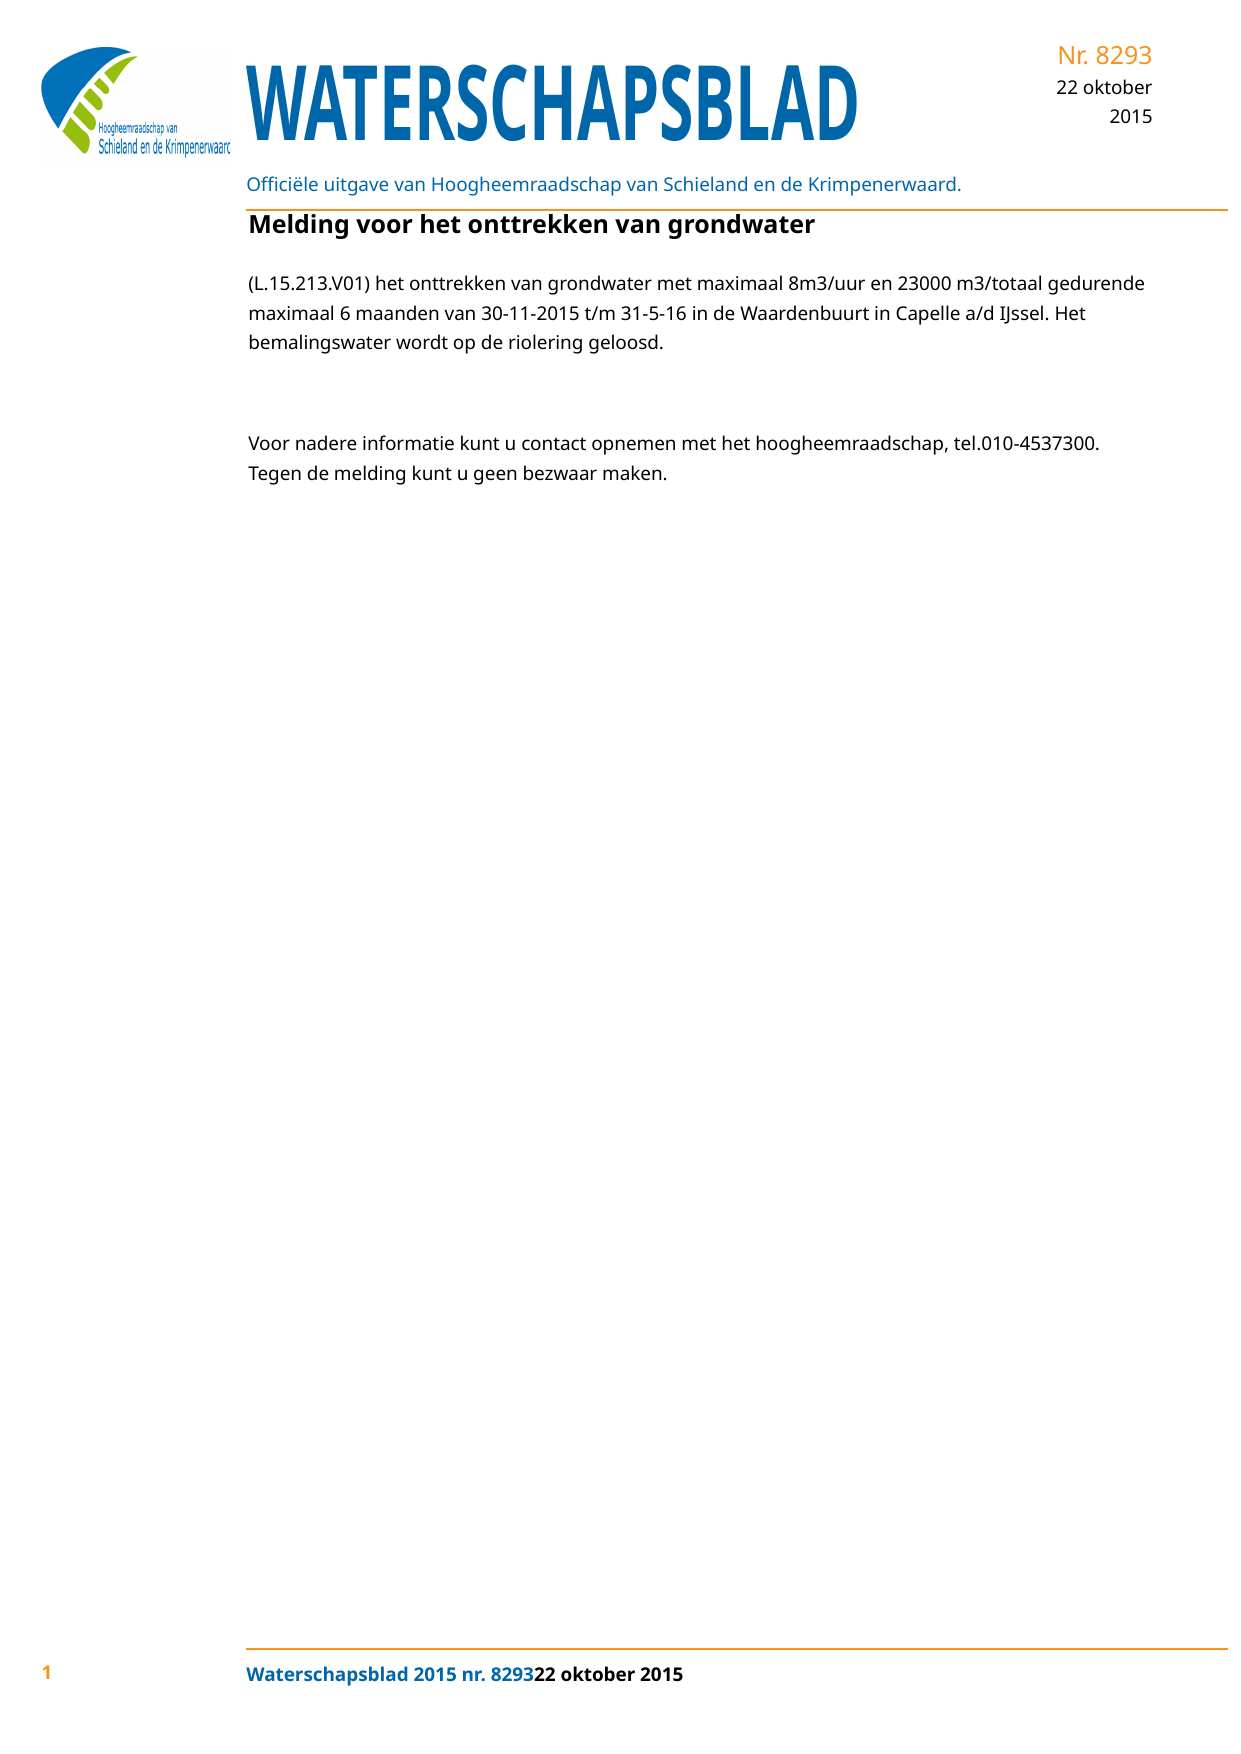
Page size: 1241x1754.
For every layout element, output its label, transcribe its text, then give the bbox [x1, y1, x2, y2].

text Voor nadere informatie kunt u contact opnemen met het hoogheemraadschap, tel.010-4537300. Tegen de melding kunt u geen bezwaar maken. [248, 430, 1152, 486]
text Melding voor het onttrekken van grondwater [248, 211, 1152, 241]
text (L.15.213.V01) het onttrekken van grondwater met maximaal 8m3/uur en 23000 m3/totaal gedurende maximaal 6 maanden van 30-11-2015 t/m 31-5-16 in de Waardenbuurt in Capelle a/d IJssel. Het bemalingswater wordt op de riolering geloosd. [248, 270, 1152, 355]
picture [41, 47, 231, 172]
